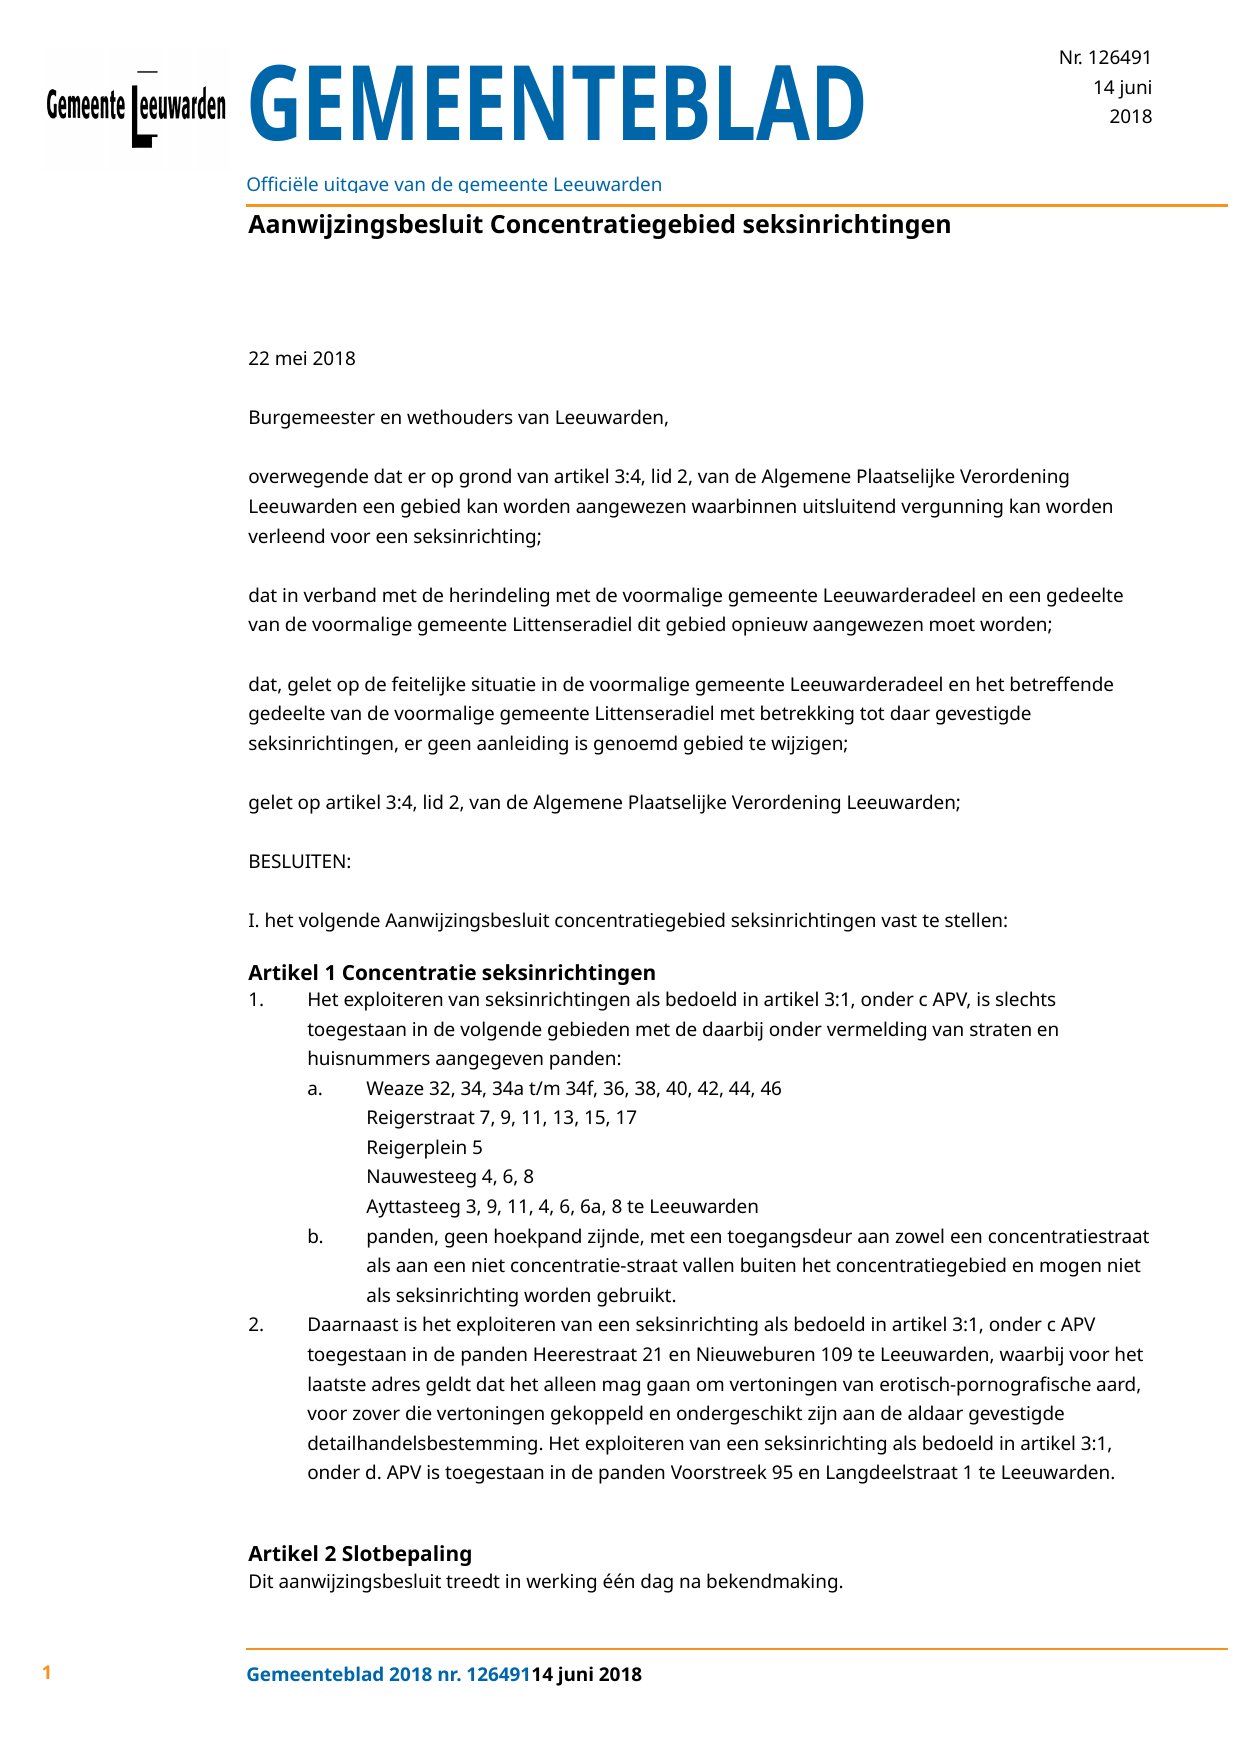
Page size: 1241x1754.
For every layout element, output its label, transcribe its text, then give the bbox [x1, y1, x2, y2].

list Ayttasteeg 3, 9, 11, 4, 6, 6a, 8 te Leeuwarden [307, 1193, 1152, 1219]
text Burgemeester en wethouders van Leeuwarden, [248, 404, 1152, 430]
text Dit aanwijzingsbesluit treedt in werking één dag na bekendmaking. [248, 1568, 1152, 1594]
text Artikel 1 Concentratie seksinrichtingen [248, 958, 1152, 986]
text Aanwijzingsbesluit Concentratiegebied seksinrichtingen [248, 207, 1152, 241]
picture [41, 47, 231, 172]
list Het exploiteren van seksinrichtingen als bedoeld in artikel 3:1, onder c APV, is slechts toegestaan in de volgende gebieden met de daarbij onder vermelding van straten en huisnummers aangegeven panden: [248, 986, 1152, 1071]
text dat in verband met de herindeling met de voormalige gemeente Leeuwarderadeel en een gedeelte van de voormalige gemeente Littenseradiel dit gebied opnieuw aangewezen moet worden; [248, 582, 1152, 637]
list Reigerplein 5 [307, 1134, 1152, 1160]
list panden, geen hoekpand zijnde, met een toegangsdeur aan zowel een concentratiestraat als aan een niet concentratie-straat vallen buiten het concentratiegebied en mogen niet als seksinrichting worden gebruikt. [307, 1223, 1152, 1308]
text BESLUITEN: [248, 848, 1152, 874]
text Artikel 2 Slotbepaling [248, 1539, 1152, 1568]
text dat, gelet op de feitelijke situatie in de voormalige gemeente Leeuwarderadeel en het betreffende gedeelte van de voormalige gemeente Littenseradiel met betrekking tot daar gevestigde seksinrichtingen, er geen aanleiding is genoemd gebied te wijzigen; [248, 671, 1152, 756]
list Nauwesteeg 4, 6, 8 [307, 1164, 1152, 1189]
text 22 mei 2018 [248, 345, 1152, 371]
list Weaze 32, 34, 34a t/m 34f, 36, 38, 40, 42, 44, 46 [307, 1075, 1152, 1101]
list Reigerstraat 7, 9, 11, 13, 15, 17 [307, 1104, 1152, 1130]
text overwegende dat er op grond van artikel 3:4, lid 2, van de Algemene Plaatselijke Verordening Leeuwarden een gebied kan worden aangewezen waarbinnen uitsluitend vergunning kan worden verleend voor een seksinrichting; [248, 464, 1152, 548]
text gelet op artikel 3:4, lid 2, van de Algemene Plaatselijke Verordening Leeuwarden; [248, 789, 1152, 815]
list Daarnaast is het exploiteren van een seksinrichting als bedoeld in artikel 3:1, onder c APV toegestaan in de panden Heerestraat 21 en Nieuweburen 109 te Leeuwarden, waarbij voor het laatste adres geldt dat het alleen mag gaan om vertoningen van erotisch-pornografische aard, voor zover die vertoningen gekoppeld en ondergeschikt zijn aan de aldaar gevestigde detailhandelsbestemming. Het exploiteren van een seksinrichting als bedoeld in artikel 3:1, onder d. APV is toegestaan in de panden Voorstreek 95 en Langdeelstraat 1 te Leeuwarden. [248, 1312, 1152, 1485]
text I. het volgende Aanwijzingsbesluit concentratiegebied seksinrichtingen vast te stellen: [248, 907, 1152, 933]
